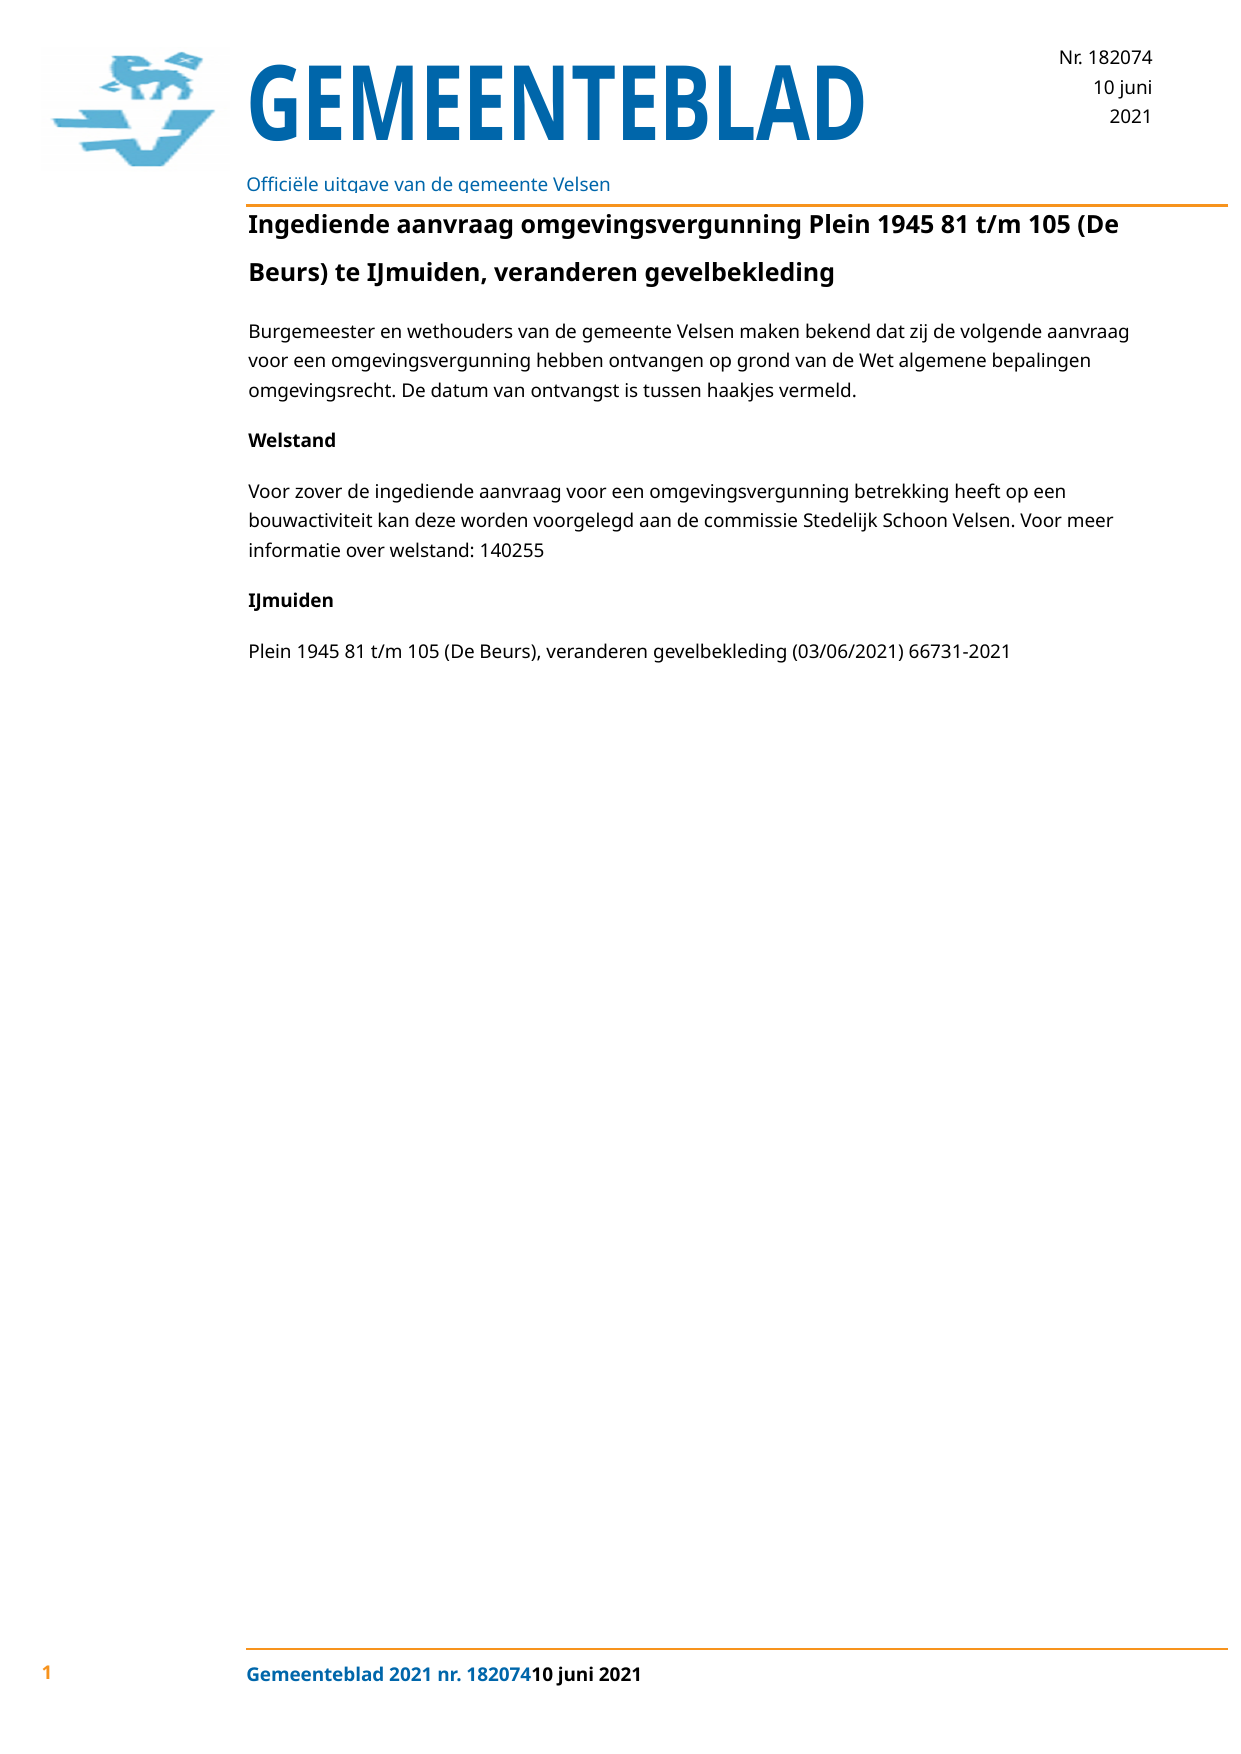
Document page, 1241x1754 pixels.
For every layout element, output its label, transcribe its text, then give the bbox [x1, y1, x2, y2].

text Plein 1945 81 t/m 105 (De Beurs), veranderen gevelbekleding (03/06/2021) 66731-2021 [248, 638, 1152, 664]
text Burgemeester en wethouders van de gemeente Velsen maken bekend dat zij de volgende aanvraag voor een omgevingsvergunning hebben ontvangen op grond van de Wet algemene bepalingen omgevingsrecht. De datum van ontvangst is tussen haakjes vermeld. [248, 318, 1152, 403]
picture [41, 47, 231, 172]
text Ingediende aanvraag omgevingsvergunning Plein 1945 81 t/m 105 (De Beurs) te IJmuiden, veranderen gevelbekleding [248, 207, 1152, 288]
text IJmuiden [248, 587, 1152, 613]
text Voor zover de ingediende aanvraag voor een omgevingsvergunning betrekking heeft op een bouwactiviteit kan deze worden voorgelegd aan de commissie Stedelijk Schoon Velsen. Voor meer informatie over welstand: 140255 [248, 478, 1152, 563]
text Welstand [248, 427, 1152, 453]
